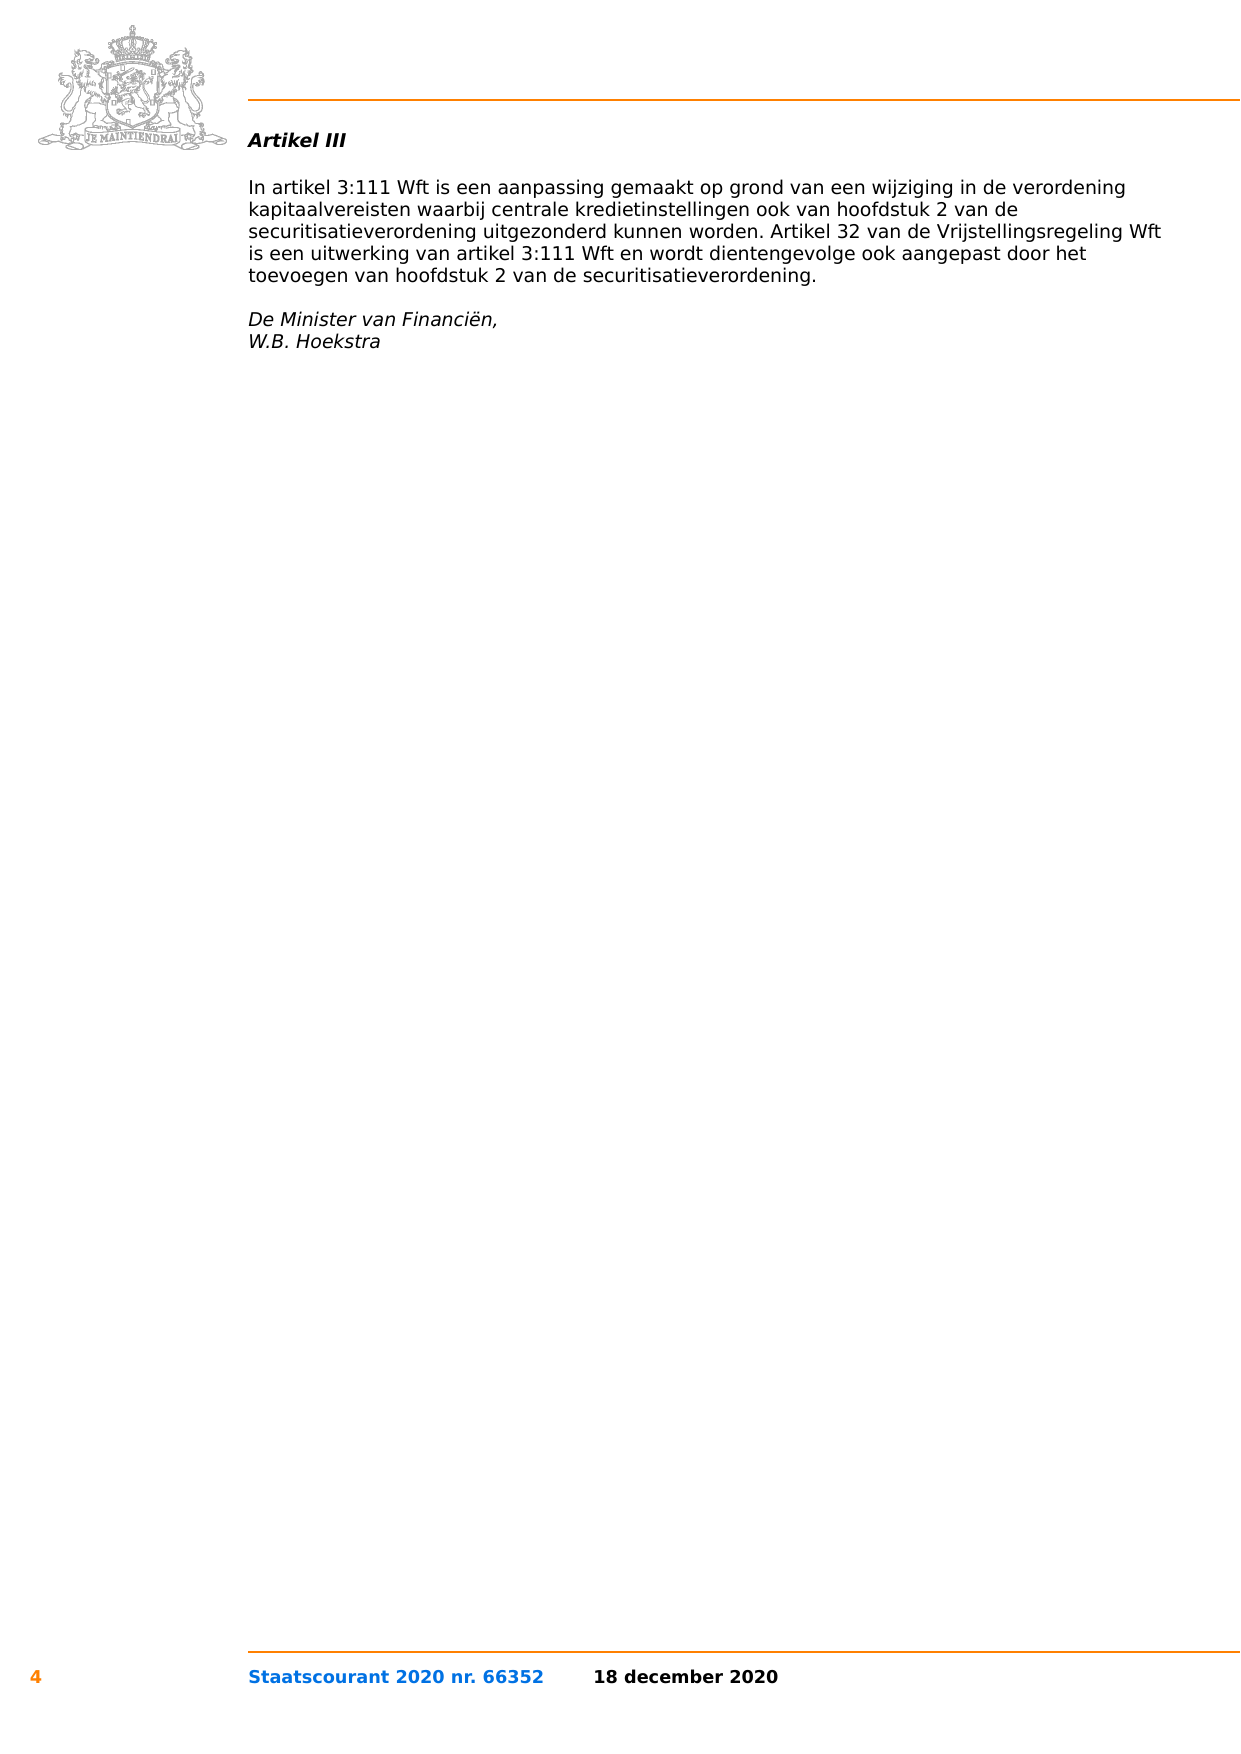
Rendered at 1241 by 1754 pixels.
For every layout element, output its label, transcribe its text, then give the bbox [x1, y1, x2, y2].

text De Minister van Financiën, W.B. Hoekstra [248, 309, 1163, 353]
subtitle Artikel III [248, 130, 1163, 152]
picture [38, 25, 227, 150]
text In artikel 3:111 Wft is een aanpassing gemaakt op grond van een wijziging in de verordening kapitaalvereisten waarbij centrale kredietinstellingen ook van hoofdstuk 2 van de securitisatieverordening uitgezonderd kunnen worden. Artikel 32 van de Vrijstellingsregeling Wft is een uitwerking van artikel 3:111 Wft en wordt dientengevolge ook aangepast door het toevoegen van hoofdstuk 2 van de securitisatieverordening. [248, 177, 1163, 287]
